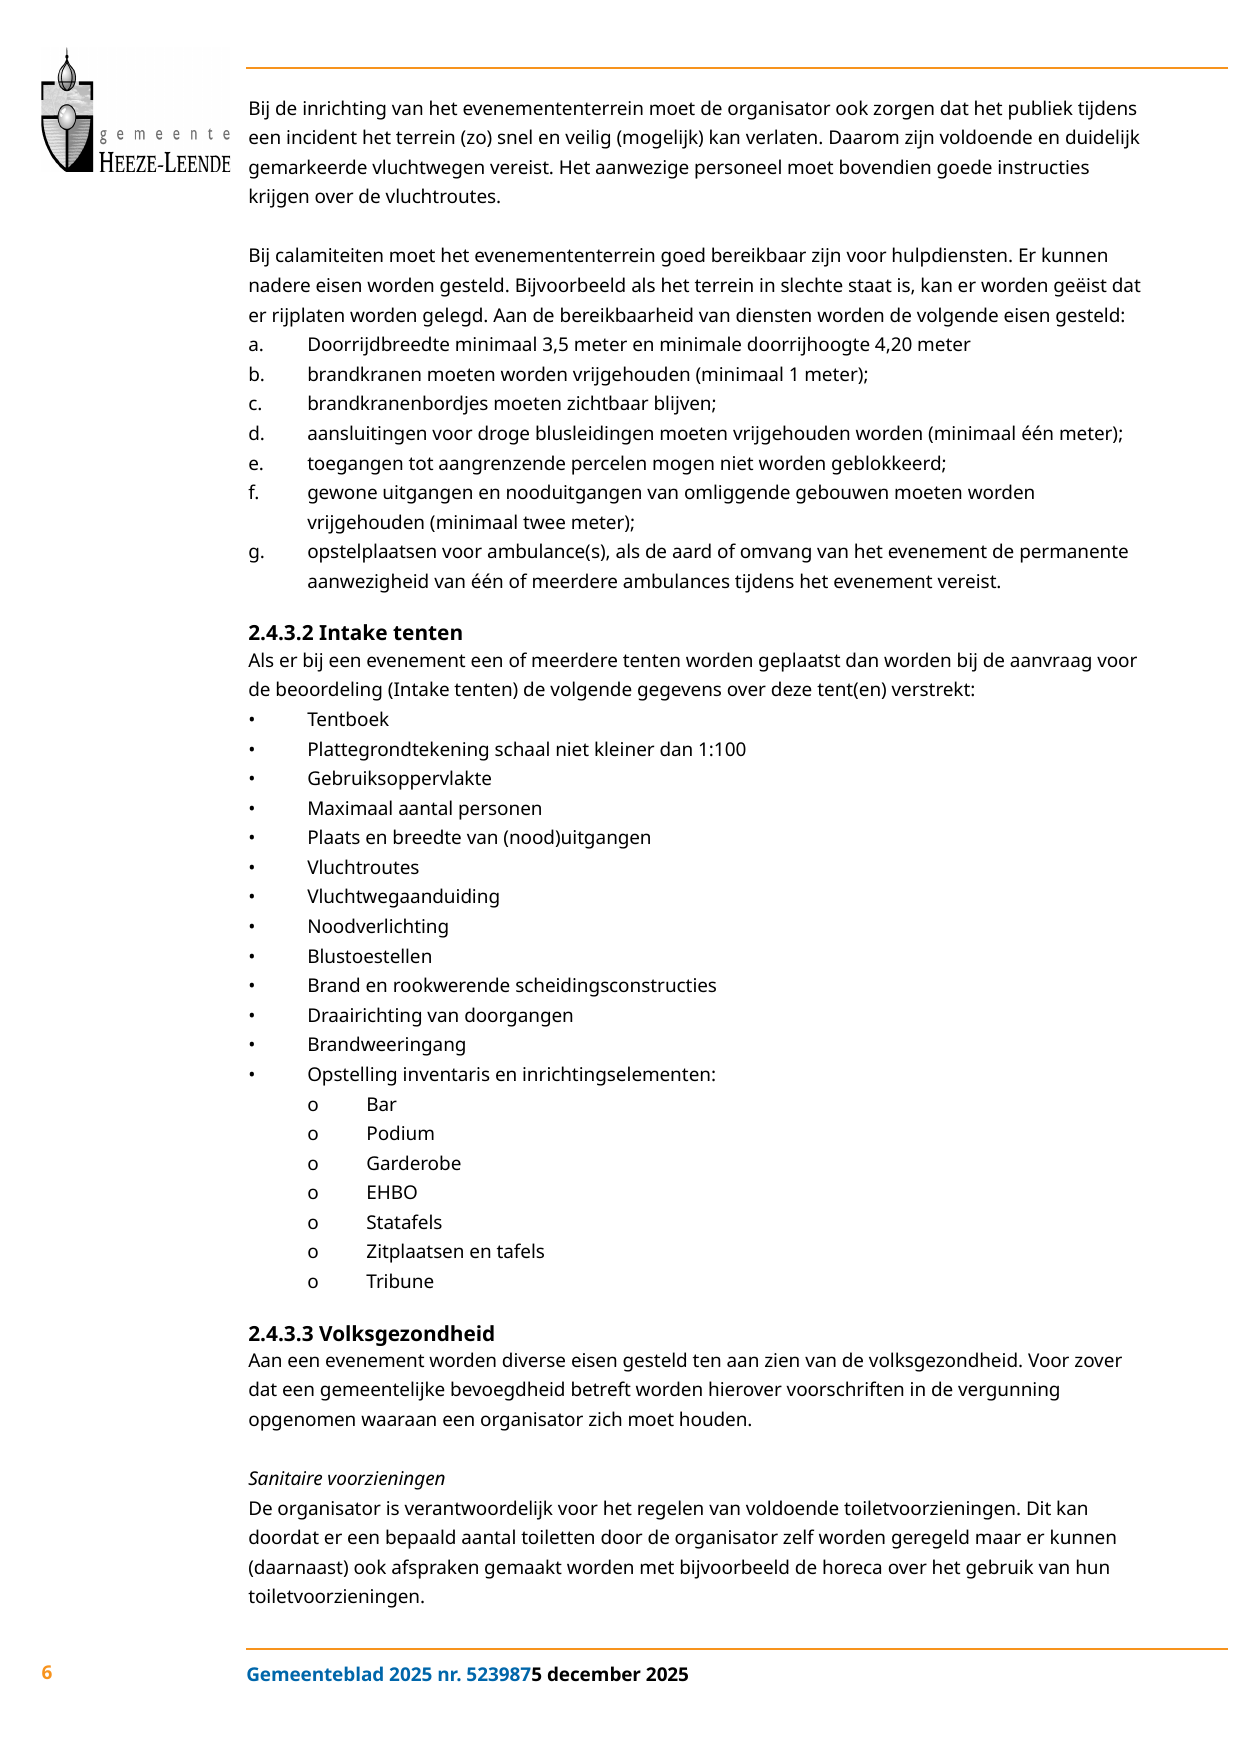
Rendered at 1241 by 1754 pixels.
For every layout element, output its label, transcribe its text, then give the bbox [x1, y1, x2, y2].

list opstelplaatsen voor ambulance(s), als de aard of omvang van het evenement de permanente aanwezigheid van één of meerdere ambulances tijdens het evenement vereist. [248, 538, 1152, 594]
text 2.4.3.3 Volksgezondheid [248, 1319, 1152, 1347]
list Opstelling inventaris en inrichtingselementen: [248, 1061, 1152, 1087]
list Tribune [307, 1268, 1152, 1294]
list EHBO [307, 1179, 1152, 1205]
list Plaats en breedte van (nood)uitgangen [248, 824, 1152, 850]
list Plattegrondtekening schaal niet kleiner dan 1:100 [248, 736, 1152, 761]
list Doorrijdbreedte minimaal 3,5 meter en minimale doorrijhoogte 4,20 meter [248, 331, 1152, 357]
text Als er bij een evenement een of meerdere tenten worden geplaatst dan worden bij de aanvraag voor de beoordeling (Intake tenten) de volgende gegevens over deze tent(en) verstrekt: [248, 647, 1152, 702]
text 2.4.3.2 Intake tenten [248, 618, 1152, 647]
list Blustoestellen [248, 943, 1152, 968]
list Tentboek [248, 706, 1152, 732]
list Maximaal aantal personen [248, 795, 1152, 821]
text Bij calamiteiten moet het evenemententerrein goed bereikbaar zijn voor hulpdiensten. Er kunnen nadere eisen worden gesteld. Bijvoorbeeld als het terrein in slechte staat is, kan er worden geëist dat er rijplaten worden gelegd. Aan de bereikbaarheid van diensten worden de volgende eisen gesteld: [248, 243, 1152, 328]
list brandkranenbordjes moeten zichtbaar blijven; [248, 391, 1152, 416]
list aansluitingen voor droge blusleidingen moeten vrijgehouden worden (minimaal één meter); [248, 420, 1152, 446]
picture [41, 47, 231, 172]
list Brand en rookwerende scheidingsconstructies [248, 972, 1152, 998]
list Podium [307, 1120, 1152, 1146]
list Vluchtroutes [248, 854, 1152, 880]
text Aan een evenement worden diverse eisen gesteld ten aan zien van de volksgezondheid. Voor zover dat een gemeentelijke bevoegdheid betreft worden hierover voorschriften in de vergunning opgenomen waaraan een organisator zich moet houden. [248, 1347, 1152, 1432]
list Zitplaatsen en tafels [307, 1239, 1152, 1264]
list Vluchtwegaanduiding [248, 884, 1152, 909]
list brandkranen moeten worden vrijgehouden (minimaal 1 meter); [248, 361, 1152, 387]
list Gebruiksoppervlakte [248, 765, 1152, 791]
list Noodverlichting [248, 913, 1152, 939]
list Bar [307, 1091, 1152, 1116]
list Draairichting van doorgangen [248, 1002, 1152, 1028]
list Statafels [307, 1209, 1152, 1235]
list Brandweeringang [248, 1032, 1152, 1057]
text Sanitaire voorzieningen [248, 1465, 1152, 1491]
list toegangen tot aangrenzende percelen mogen niet worden geblokkeerd; [248, 450, 1152, 476]
text De organisator is verantwoordelijk voor het regelen van voldoende toiletvoorzieningen. Dit kan doordat er een bepaald aantal toiletten door de organisator zelf worden geregeld maar er kunnen (daarnaast) ook afspraken gemaakt worden met bijvoorbeeld de horeca over het gebruik van hun toiletvoorzieningen. [248, 1495, 1152, 1609]
text Bij de inrichting van het evenemententerrein moet de organisator ook zorgen dat het publiek tijdens een incident het terrein (zo) snel en veilig (mogelijk) kan verlaten. Daarom zijn voldoende en duidelijk gemarkeerde vluchtwegen vereist. Het aanwezige personeel moet bovendien goede instructies krijgen over de vluchtroutes. [248, 95, 1152, 209]
list Garderobe [307, 1150, 1152, 1176]
list gewone uitgangen en nooduitgangen van omliggende gebouwen moeten worden vrijgehouden (minimaal twee meter); [248, 479, 1152, 535]
